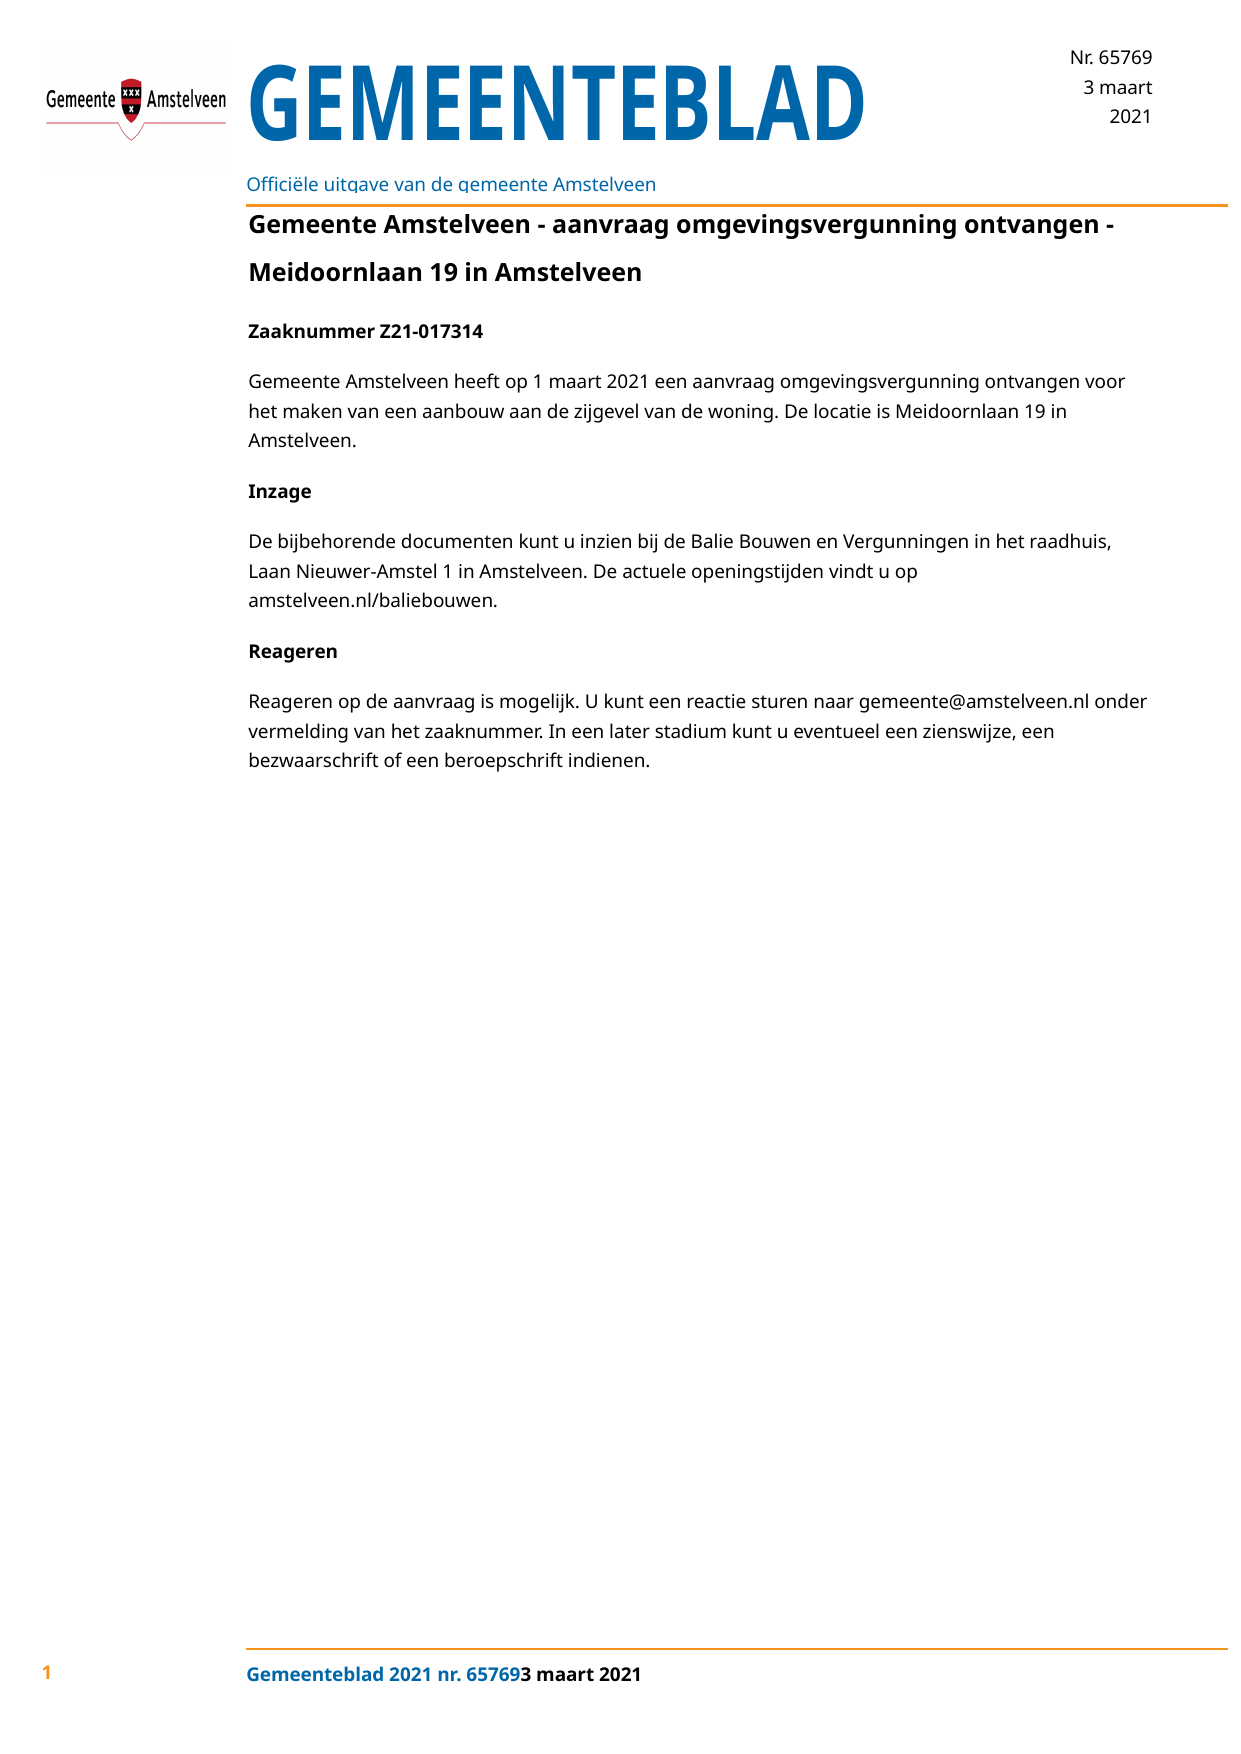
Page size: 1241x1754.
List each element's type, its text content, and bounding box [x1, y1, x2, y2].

text Reageren [248, 638, 1152, 664]
picture [41, 47, 231, 172]
text Zaaknummer Z21-017314 [248, 318, 1152, 344]
text Inzage [248, 478, 1152, 504]
text De bijbehorende documenten kunt u inzien bij de Balie Bouwen en Vergunningen in het raadhuis, Laan Nieuwer-Amstel 1 in Amstelveen. De actuele openingstijden vindt u op amstelveen.nl/baliebouwen. [248, 528, 1152, 613]
text Reageren op de aanvraag is mogelijk. U kunt een reactie sturen naar gemeente@amstelveen.nl onder vermelding van het zaaknummer. In een later stadium kunt u eventueel een zienswijze, een bezwaarschrift of een beroepschrift indienen. [248, 688, 1152, 773]
text Gemeente Amstelveen heeft op 1 maart 2021 een aanvraag omgevingsvergunning ontvangen voor het maken van een aanbouw aan de zijgevel van de woning. De locatie is Meidoornlaan 19 in Amstelveen. [248, 368, 1152, 453]
text Gemeente Amstelveen - aanvraag omgevingsvergunning ontvangen - Meidoornlaan 19 in Amstelveen [248, 207, 1152, 288]
